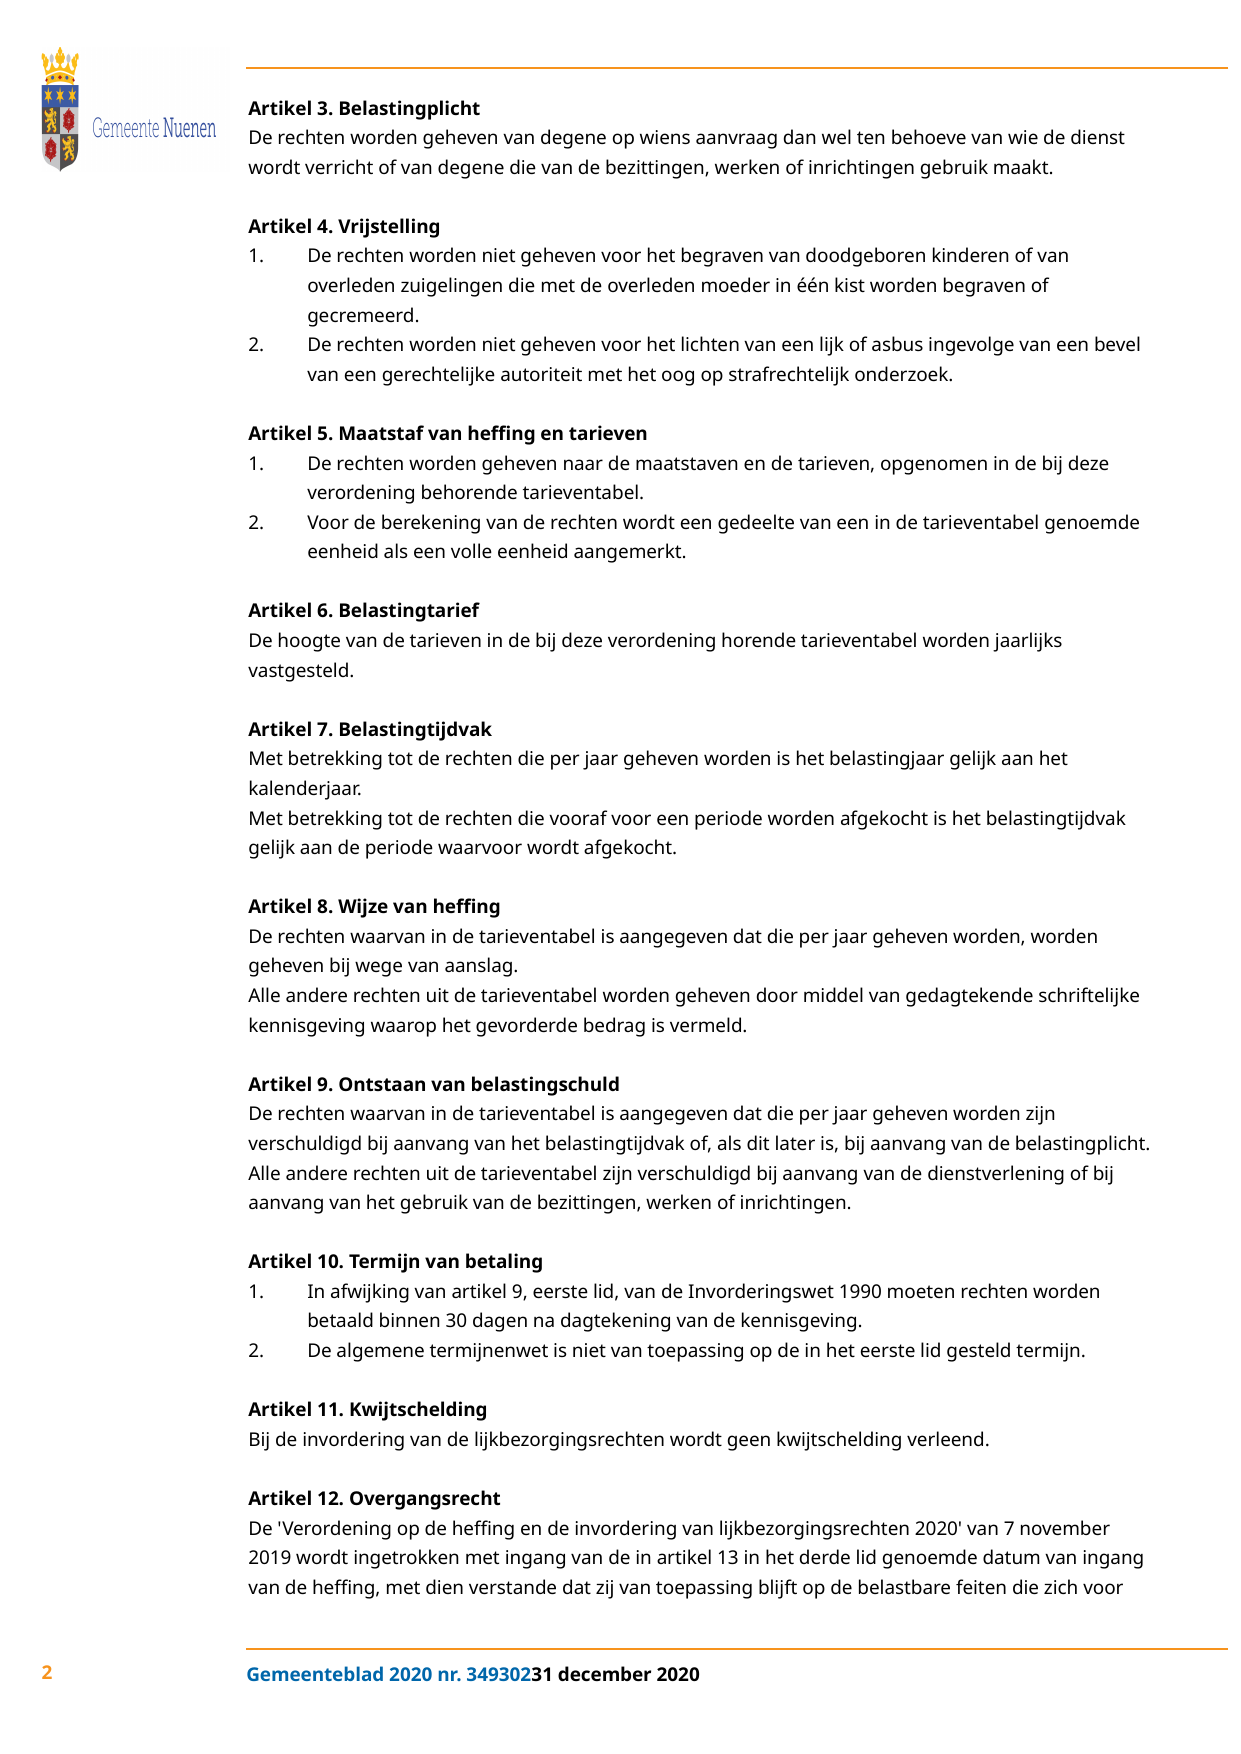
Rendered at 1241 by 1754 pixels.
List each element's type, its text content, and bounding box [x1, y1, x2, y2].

text Artikel 12. Overgangsrecht [248, 1485, 1152, 1511]
list De rechten worden niet geheven voor het lichten van een lijk of asbus ingevolge van een bevel van een gerechtelijke autoriteit met het oog op strafrechtelijk onderzoek. [248, 331, 1152, 387]
list De rechten worden geheven naar de maatstaven en de tarieven, opgenomen in de bij deze verordening behorende tarieventabel. [248, 450, 1152, 505]
text Bij de invordering van de lijkbezorgingsrechten wordt geen kwijtschelding verleend. [248, 1426, 1152, 1452]
text Artikel 3. Belastingplicht [248, 95, 1152, 121]
text Artikel 5. Maatstaf van heffing en tarieven [248, 420, 1152, 446]
text Met betrekking tot de rechten die per jaar geheven worden is het belastingjaar gelijk aan het kalenderjaar. [248, 746, 1152, 801]
text Artikel 7. Belastingtijdvak [248, 716, 1152, 742]
text Artikel 8. Wijze van heffing [248, 893, 1152, 919]
text Artikel 9. Ontstaan van belastingschuld [248, 1071, 1152, 1097]
text Alle andere rechten uit de tarieventabel worden geheven door middel van gedagtekende schriftelijke kennisgeving waarop het gevorderde bedrag is vermeld. [248, 982, 1152, 1038]
list Voor de berekening van de rechten wordt een gedeelte van een in de tarieventabel genoemde eenheid als een volle eenheid aangemerkt. [248, 509, 1152, 564]
text Artikel 11. Kwijtschelding [248, 1396, 1152, 1422]
text Artikel 4. Vrijstelling [248, 213, 1152, 239]
text Artikel 10. Termijn van betaling [248, 1248, 1152, 1274]
list De rechten worden niet geheven voor het begraven van doodgeboren kinderen of van overleden zuigelingen die met de overleden moeder in één kist worden begraven of gecremeerd. [248, 243, 1152, 328]
text De 'Verordening op de heffing en de invordering van lijkbezorgingsrechten 2020' van 7 november 2019 wordt ingetrokken met ingang van de in artikel 13 in het derde lid genoemde datum van ingang van de heffing, met dien verstande dat zij van toepassing blijft op de belastbare feiten die zich voor [248, 1515, 1152, 1600]
text De rechten worden geheven van degene op wiens aanvraag dan wel ten behoeve van wie de dienst wordt verricht of van degene die van de bezittingen, werken of inrichtingen gebruik maakt. [248, 124, 1152, 180]
text Met betrekking tot de rechten die vooraf voor een periode worden afgekocht is het belastingtijdvak gelijk aan de periode waarvoor wordt afgekocht. [248, 805, 1152, 860]
text Artikel 6. Belastingtarief [248, 598, 1152, 623]
list In afwijking van artikel 9, eerste lid, van de Invorderingswet 1990 moeten rechten worden betaald binnen 30 dagen na dagtekening van de kennisgeving. [248, 1278, 1152, 1333]
text De rechten waarvan in de tarieventabel is aangegeven dat die per jaar geheven worden, worden geheven bij wege van aanslag. [248, 923, 1152, 978]
text De rechten waarvan in de tarieventabel is aangegeven dat die per jaar geheven worden zijn verschuldigd bij aanvang van het belastingtijdvak of, als dit later is, bij aanvang van de belastingplicht. [248, 1101, 1152, 1156]
text De hoogte van de tarieven in de bij deze verordening horende tarieventabel worden jaarlijks vastgesteld. [248, 627, 1152, 683]
text Alle andere rechten uit de tarieventabel zijn verschuldigd bij aanvang van de dienstverlening of bij aanvang van het gebruik van de bezittingen, werken of inrichtingen. [248, 1160, 1152, 1215]
picture [41, 47, 231, 172]
list De algemene termijnenwet is niet van toepassing op de in het eerste lid gesteld termijn. [248, 1337, 1152, 1363]
